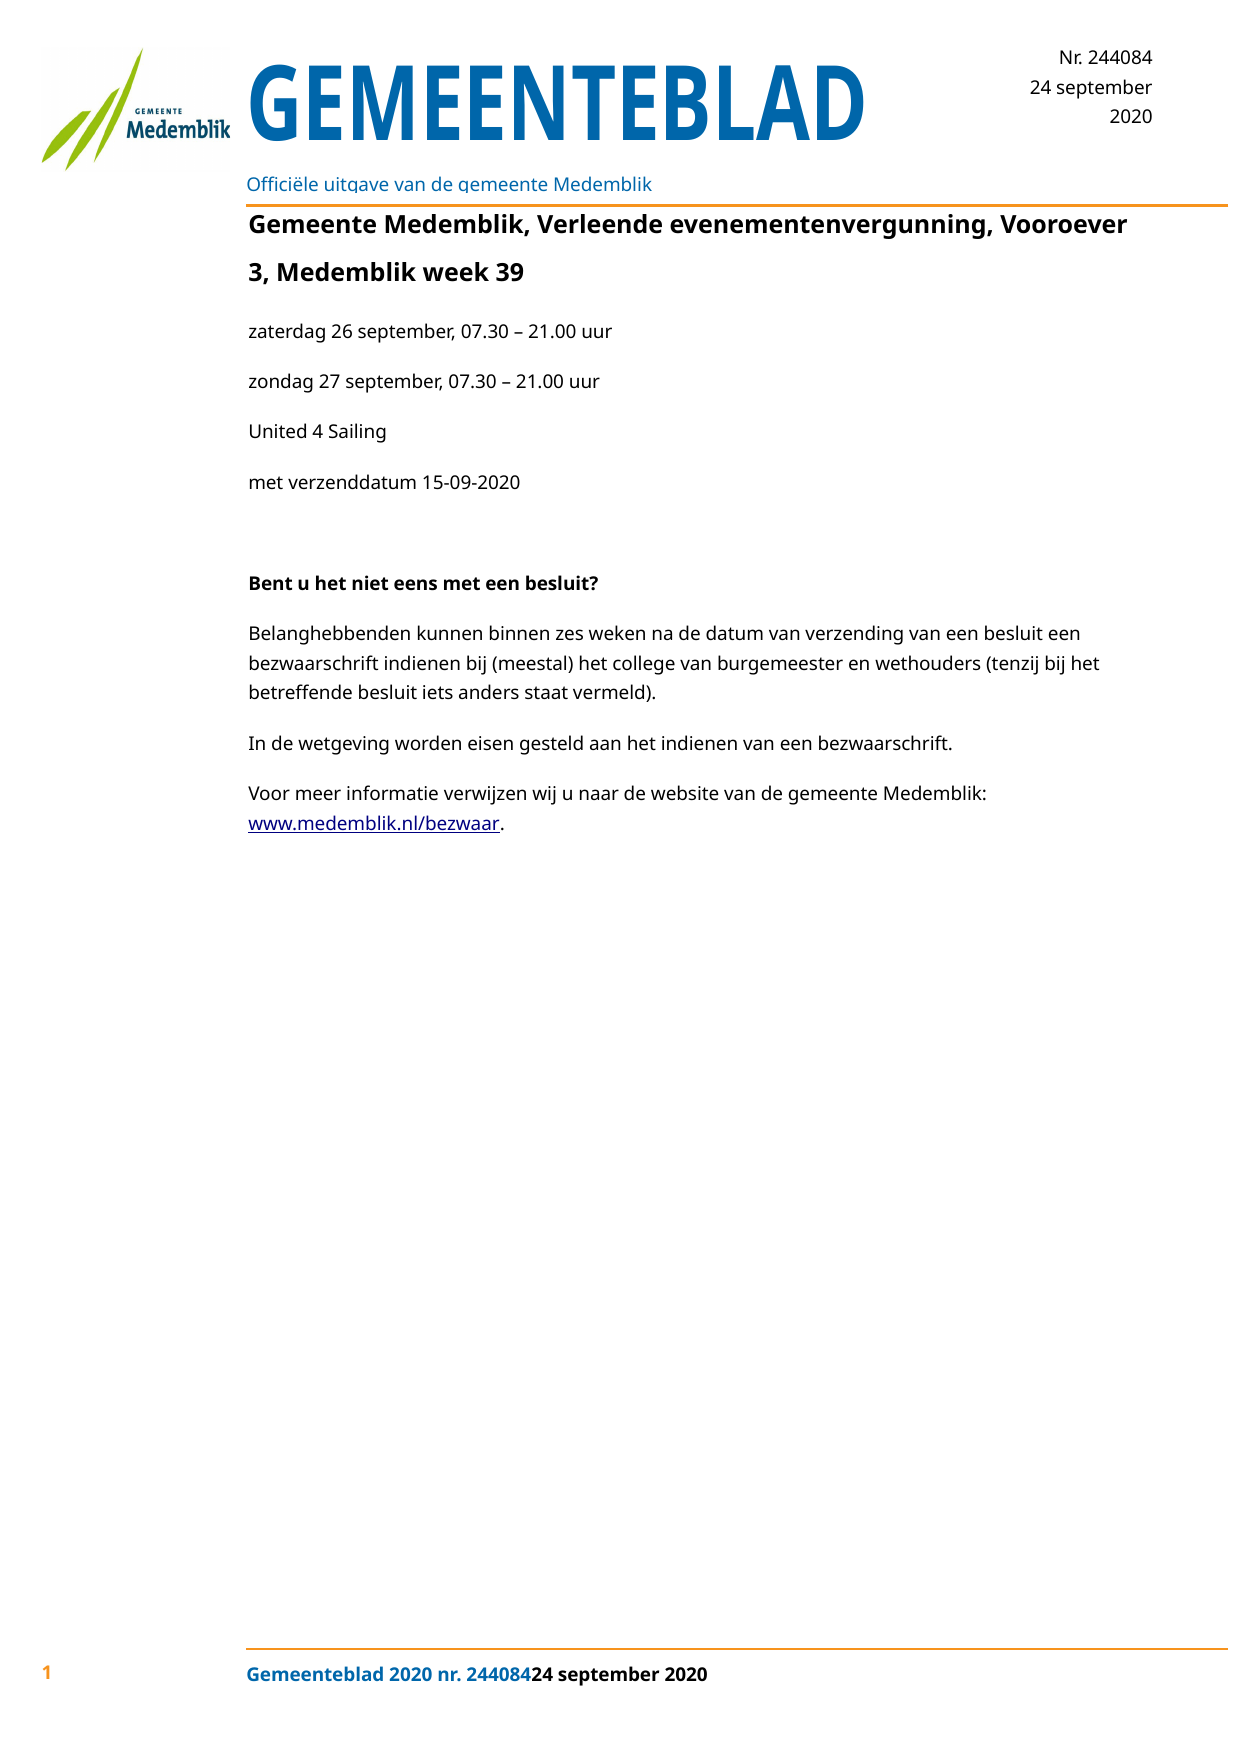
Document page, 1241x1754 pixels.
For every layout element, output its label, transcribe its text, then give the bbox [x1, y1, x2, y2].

text zondag 27 september, 07.30 – 21.00 uur [248, 368, 1152, 394]
text zaterdag 26 september, 07.30 – 21.00 uur [248, 318, 1152, 344]
text Voor meer informatie verwijzen wij u naar de website van de gemeente Medemblik: www.medemblik.nl/bezwaar. [248, 780, 1152, 836]
text met verzenddatum 15-09-2020 [248, 469, 1152, 495]
text In de wetgeving worden eisen gesteld aan het indienen van een bezwaarschrift. [248, 730, 1152, 756]
picture [41, 47, 231, 172]
text Gemeente Medemblik, Verleende evenementenvergunning, Vooroever 3, Medemblik week 39 [248, 207, 1152, 288]
text Belanghebbenden kunnen binnen zes weken na de datum van verzending van een besluit een bezwaarschrift indienen bij (meestal) het college van burgemeester en wethouders (tenzij bij het betreffende besluit iets anders staat vermeld). [248, 620, 1152, 705]
text United 4 Sailing [248, 419, 1152, 444]
text Bent u het niet eens met een besluit? [248, 570, 1152, 596]
